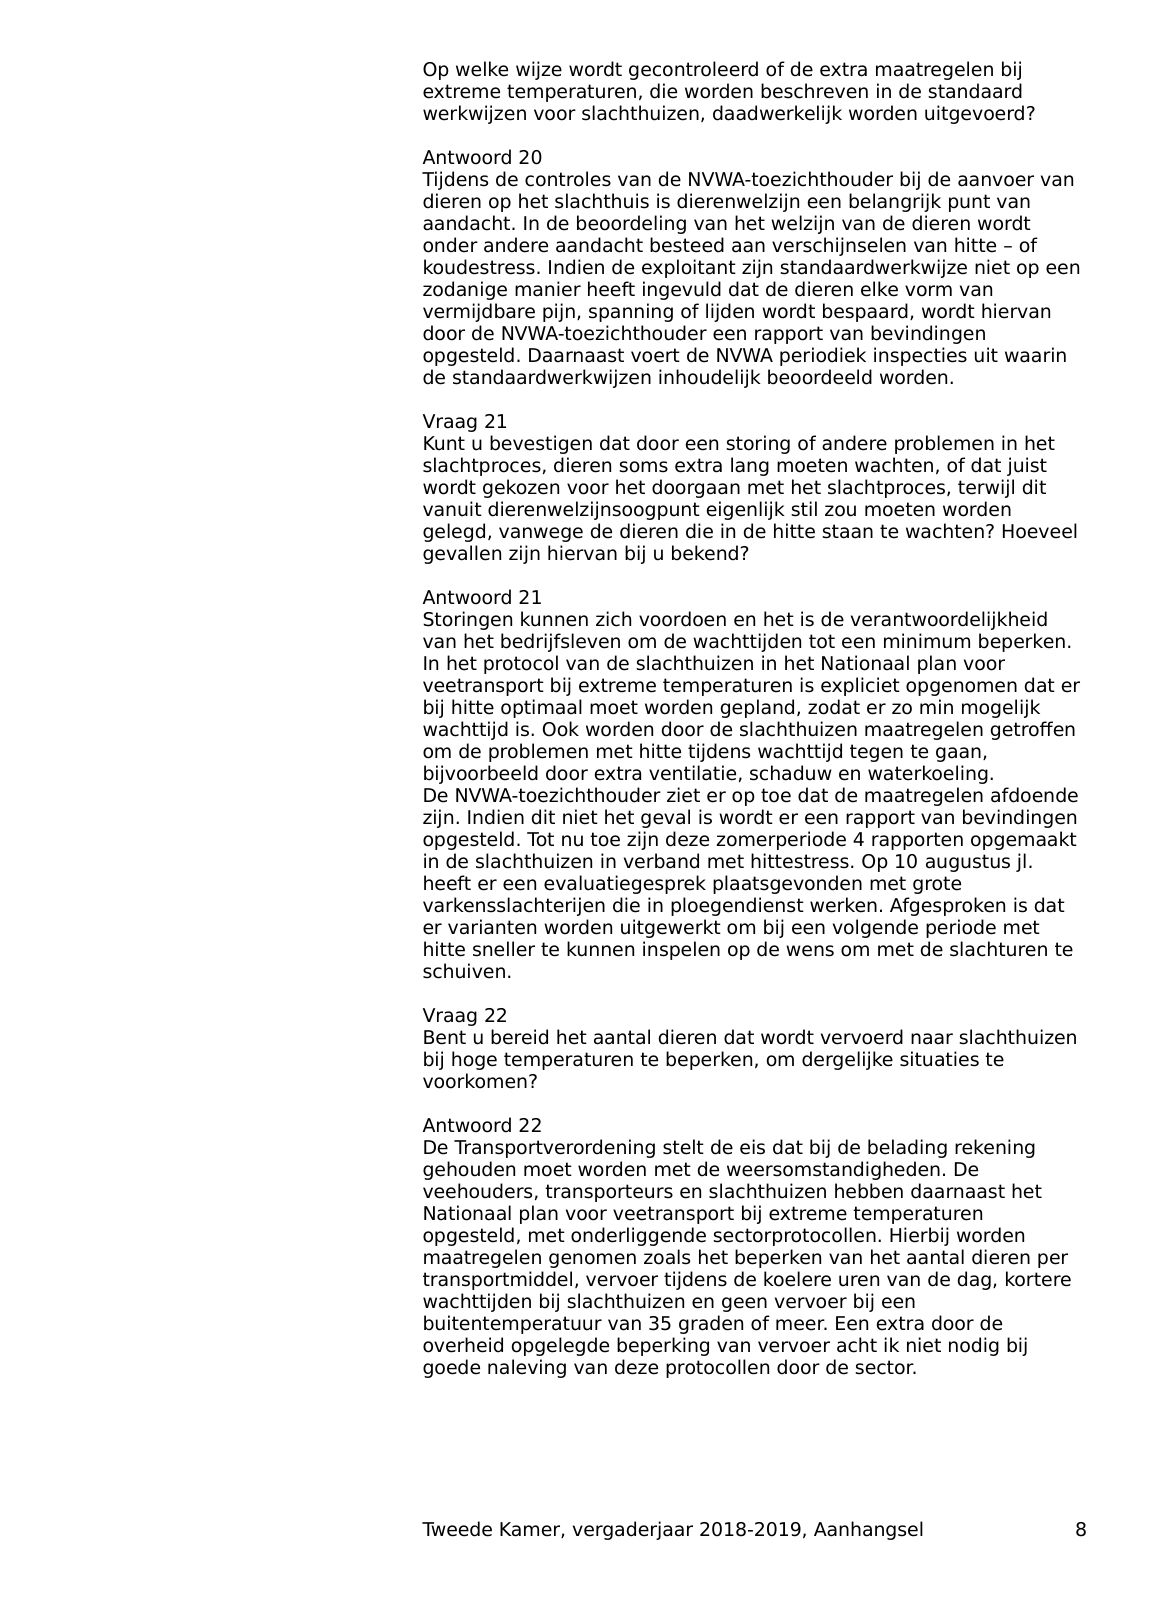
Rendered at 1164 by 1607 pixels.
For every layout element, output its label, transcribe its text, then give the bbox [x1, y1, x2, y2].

text Antwoord 22 [422, 1115, 1087, 1137]
text Tijdens de controles van de NVWA-toezichthouder bij de aanvoer van dieren op het slachthuis is dierenwelzijn een belangrijk punt van aandacht. In de beoordeling van het welzijn van de dieren wordt onder andere aandacht besteed aan verschijnselen van hitte – of koudestress. Indien de exploitant zijn standaardwerkwijze niet op een zodanige manier heeft ingevuld dat de dieren elke vorm van vermijdbare pijn, spanning of lijden wordt bespaard, wordt hiervan door de NVWA-toezichthouder een rapport van bevindingen opgesteld. Daarnaast voert de NVWA periodiek inspecties uit waarin de standaardwerkwijzen inhoudelijk beoordeeld worden. [422, 169, 1087, 389]
text De Transportverordening stelt de eis dat bij de belading rekening gehouden moet worden met de weersomstandigheden. De veehouders, transporteurs en slachthuizen hebben daarnaast het Nationaal plan voor veetransport bij extreme temperaturen opgesteld, met onderliggende sectorprotocollen. Hierbij worden maatregelen genomen zoals het beperken van het aantal dieren per transportmiddel, vervoer tijdens de koelere uren van de dag, kortere wachttijden bij slachthuizen en geen vervoer bij een buitentemperatuur van 35 graden of meer. Een extra door de overheid opgelegde beperking van vervoer acht ik niet nodig bij goede naleving van deze protocollen door de sector. [422, 1137, 1087, 1379]
text Vraag 22 [422, 1005, 1087, 1027]
text Kunt u bevestigen dat door een storing of andere problemen in het slachtproces, dieren soms extra lang moeten wachten, of dat juist wordt gekozen voor het doorgaan met het slachtproces, terwijl dit vanuit dierenwelzijnsoogpunt eigenlijk stil zou moeten worden gelegd, vanwege de dieren die in de hitte staan te wachten? Hoeveel gevallen zijn hiervan bij u bekend? [422, 433, 1087, 565]
text De NVWA-toezichthouder ziet er op toe dat de maatregelen afdoende zijn. Indien dit niet het geval is wordt er een rapport van bevindingen opgesteld. Tot nu toe zijn deze zomerperiode 4 rapporten opgemaakt in de slachthuizen in verband met hittestress. Op 10 augustus jl. heeft er een evaluatiegesprek plaatsgevonden met grote varkensslachterijen die in ploegendienst werken. Afgesproken is dat er varianten worden uitgewerkt om bij een volgende periode met hitte sneller te kunnen inspelen op de wens om met de slachturen te schuiven. [422, 785, 1087, 983]
text Antwoord 21 [422, 587, 1087, 609]
text Op welke wijze wordt gecontroleerd of de extra maatregelen bij extreme temperaturen, die worden beschreven in de standaard werkwijzen voor slachthuizen, daadwerkelijk worden uitgevoerd? [422, 59, 1087, 125]
text Antwoord 20 [422, 147, 1087, 169]
text Bent u bereid het aantal dieren dat wordt vervoerd naar slachthuizen bij hoge temperaturen te beperken, om dergelijke situaties te voorkomen? [422, 1027, 1087, 1093]
text Vraag 21 [422, 411, 1087, 433]
text Storingen kunnen zich voordoen en het is de verantwoordelijkheid van het bedrijfsleven om de wachttijden tot een minimum beperken. In het protocol van de slachthuizen in het Nationaal plan voor veetransport bij extreme temperaturen is expliciet opgenomen dat er bij hitte optimaal moet worden gepland, zodat er zo min mogelijk wachttijd is. Ook worden door de slachthuizen maatregelen getroffen om de problemen met hitte tijdens wachttijd tegen te gaan, bijvoorbeeld door extra ventilatie, schaduw en waterkoeling. [422, 609, 1087, 785]
